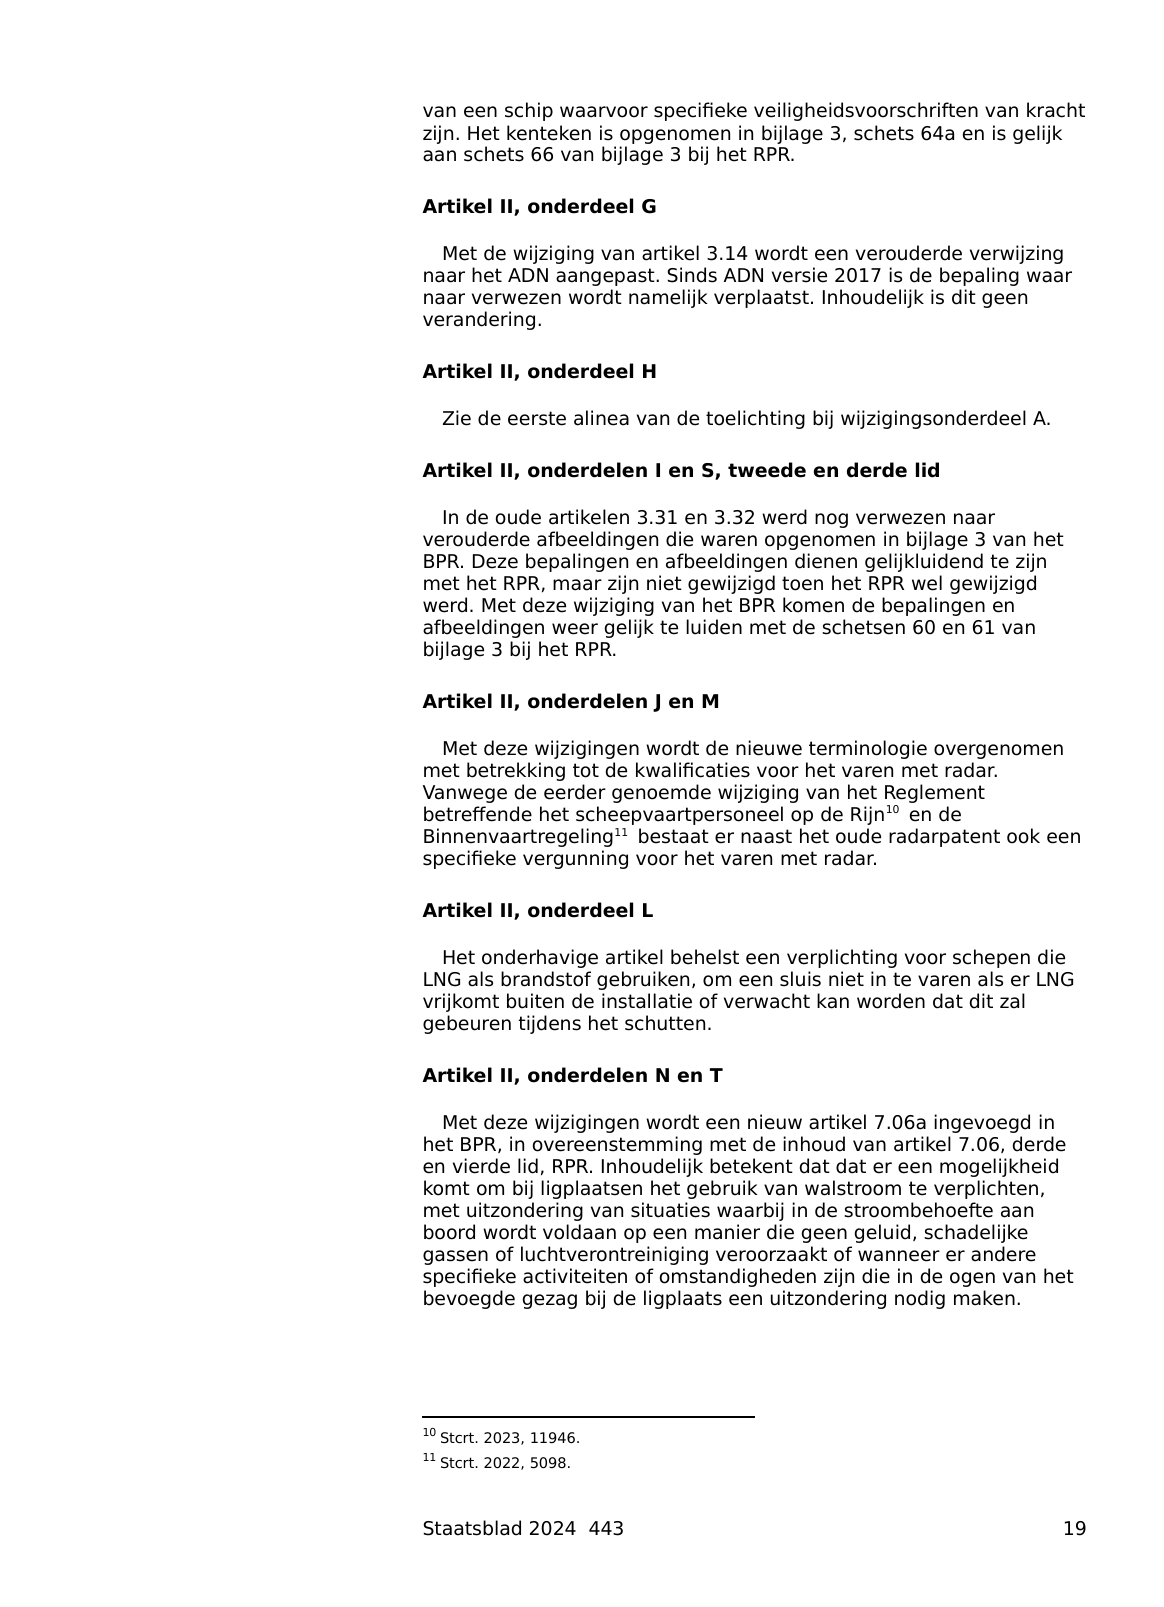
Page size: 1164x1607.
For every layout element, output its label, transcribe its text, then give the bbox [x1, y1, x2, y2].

text In de oude artikelen 3.31 en 3.32 werd nog verwezen naar verouderde afbeeldingen die waren opgenomen in bijlage 3 van het BPR. Deze bepalingen en afbeeldingen dienen gelijkluidend te zijn met het RPR, maar zijn niet gewijzigd toen het RPR wel gewijzigd werd. Met deze wijziging van het BPR komen de bepalingen en afbeeldingen weer gelijk te luiden met de schetsen 60 en 61 van bijlage 3 bij het RPR. [422, 507, 1087, 661]
text Stcrt. 2023, 11946. [422, 1426, 1087, 1448]
subtitle Artikel II, onderdelen I en S, tweede en derde lid [422, 460, 1087, 482]
subtitle Artikel II, onderdeel H [422, 361, 1087, 383]
subtitle Artikel II, onderdelen J en M [422, 691, 1087, 713]
text Stcrt. 2022, 5098. [422, 1451, 1087, 1473]
text Met deze wijzigingen wordt de nieuwe terminologie overgenomen met betrekking tot de kwalificaties voor het varen met radar. Vanwege de eerder genoemde wijziging van het Reglement betreffende het scheepvaartpersoneel op de Rijn en de Binnenvaartregeling bestaat er naast het oude radarpatent ook een specifieke vergunning voor het varen met radar. [422, 738, 1087, 870]
subtitle Artikel II, onderdeel G [422, 196, 1087, 218]
subtitle Artikel II, onderdelen N en T [422, 1065, 1087, 1087]
text Met deze wijzigingen wordt een nieuw artikel 7.06a ingevoegd in het BPR, in overeenstemming met de inhoud van artikel 7.06, derde en vierde lid, RPR. Inhoudelijk betekent dat dat er een mogelijkheid komt om bij ligplaatsen het gebruik van walstroom te verplichten, met uitzondering van situaties waarbij in de stroombehoefte aan boord wordt voldaan op een manier die geen geluid, schadelijke gassen of luchtverontreiniging veroorzaakt of wanneer er andere specifieke activiteiten of omstandigheden zijn die in de ogen van het bevoegde gezag bij de ligplaats een uitzondering nodig maken. [422, 1112, 1087, 1309]
subtitle Artikel II, onderdeel L [422, 900, 1087, 922]
text Het onderhavige artikel behelst een verplichting voor schepen die LNG als brandstof gebruiken, om een sluis niet in te varen als er LNG vrijkomt buiten de installatie of verwacht kan worden dat dit zal gebeuren tijdens het schutten. [422, 947, 1087, 1035]
text van een schip waarvoor specifieke veiligheidsvoorschriften van kracht zijn. Het kenteken is opgenomen in bijlage 3, schets 64a en is gelijk aan schets 66 van bijlage 3 bij het RPR. [422, 100, 1087, 166]
text Met de wijziging van artikel 3.14 wordt een verouderde verwijzing naar het ADN aangepast. Sinds ADN versie 2017 is de bepaling waar naar verwezen wordt namelijk verplaatst. Inhoudelijk is dit geen verandering. [422, 243, 1087, 331]
text Zie de eerste alinea van de toelichting bij wijzigingsonderdeel A. [422, 408, 1087, 430]
